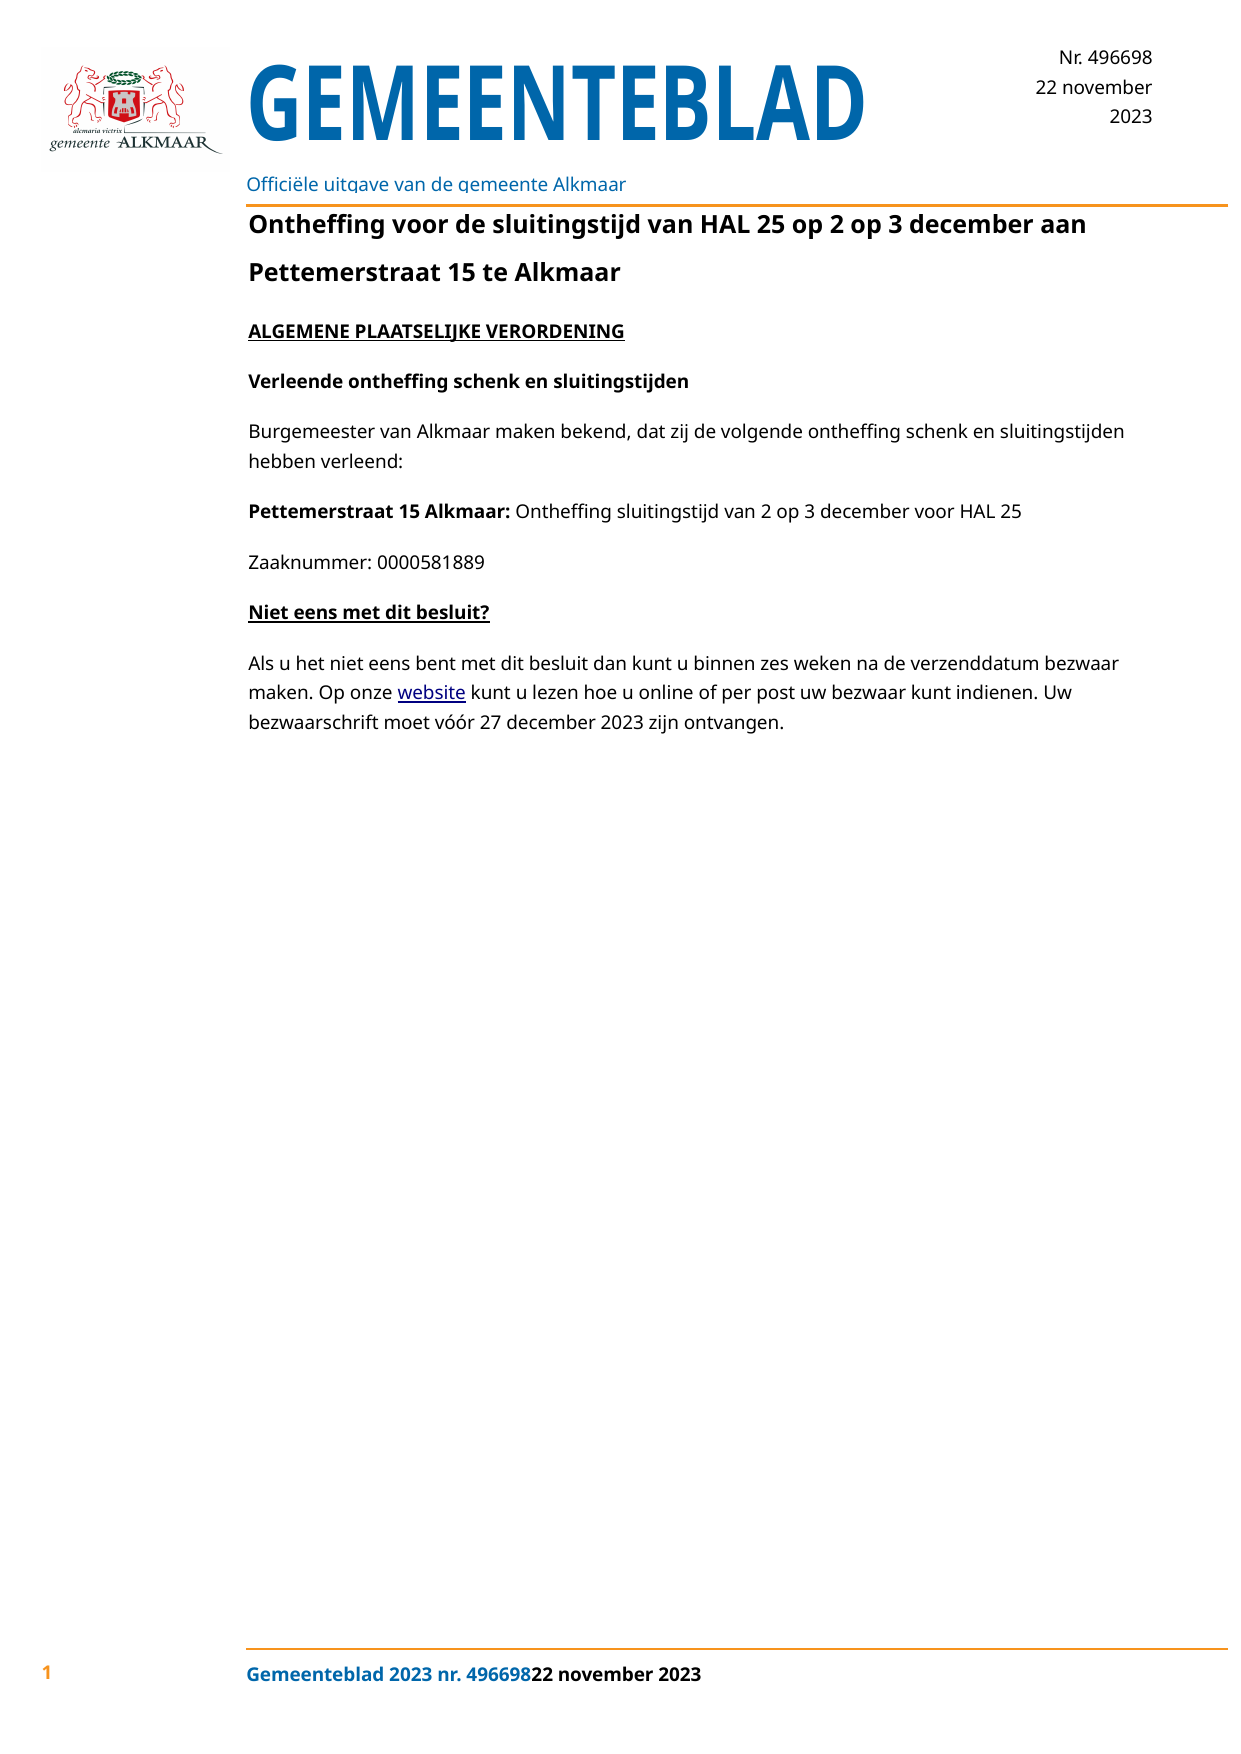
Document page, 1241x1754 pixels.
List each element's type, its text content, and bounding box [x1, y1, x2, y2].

text Ontheffing voor de sluitingstijd van HAL 25 op 2 op 3 december aan Pettemerstraat 15 te Alkmaar [248, 207, 1152, 288]
text Verleende ontheffing schenk en sluitingstijden [248, 368, 1152, 394]
text Zaaknummer: 0000581889 [248, 549, 1152, 575]
text Pettemerstraat 15 Alkmaar: Ontheffing sluitingstijd van 2 op 3 december voor HAL 25 [248, 499, 1152, 524]
text Niet eens met dit besluit? [248, 599, 1152, 625]
picture [41, 47, 231, 172]
text Burgemeester van Alkmaar maken bekend, dat zij de volgende ontheffing schenk en sluitingstijden hebben verleend: [248, 419, 1152, 474]
text ALGEMENE PLAATSELIJKE VERORDENING [248, 318, 1152, 344]
text Als u het niet eens bent met dit besluit dan kunt u binnen zes weken na de verzenddatum bezwaar maken. Op onze website kunt u lezen hoe u online of per post uw bezwaar kunt indienen. Uw bezwaarschrift moet vóór 27 december 2023 zijn ontvangen. [248, 650, 1152, 735]
